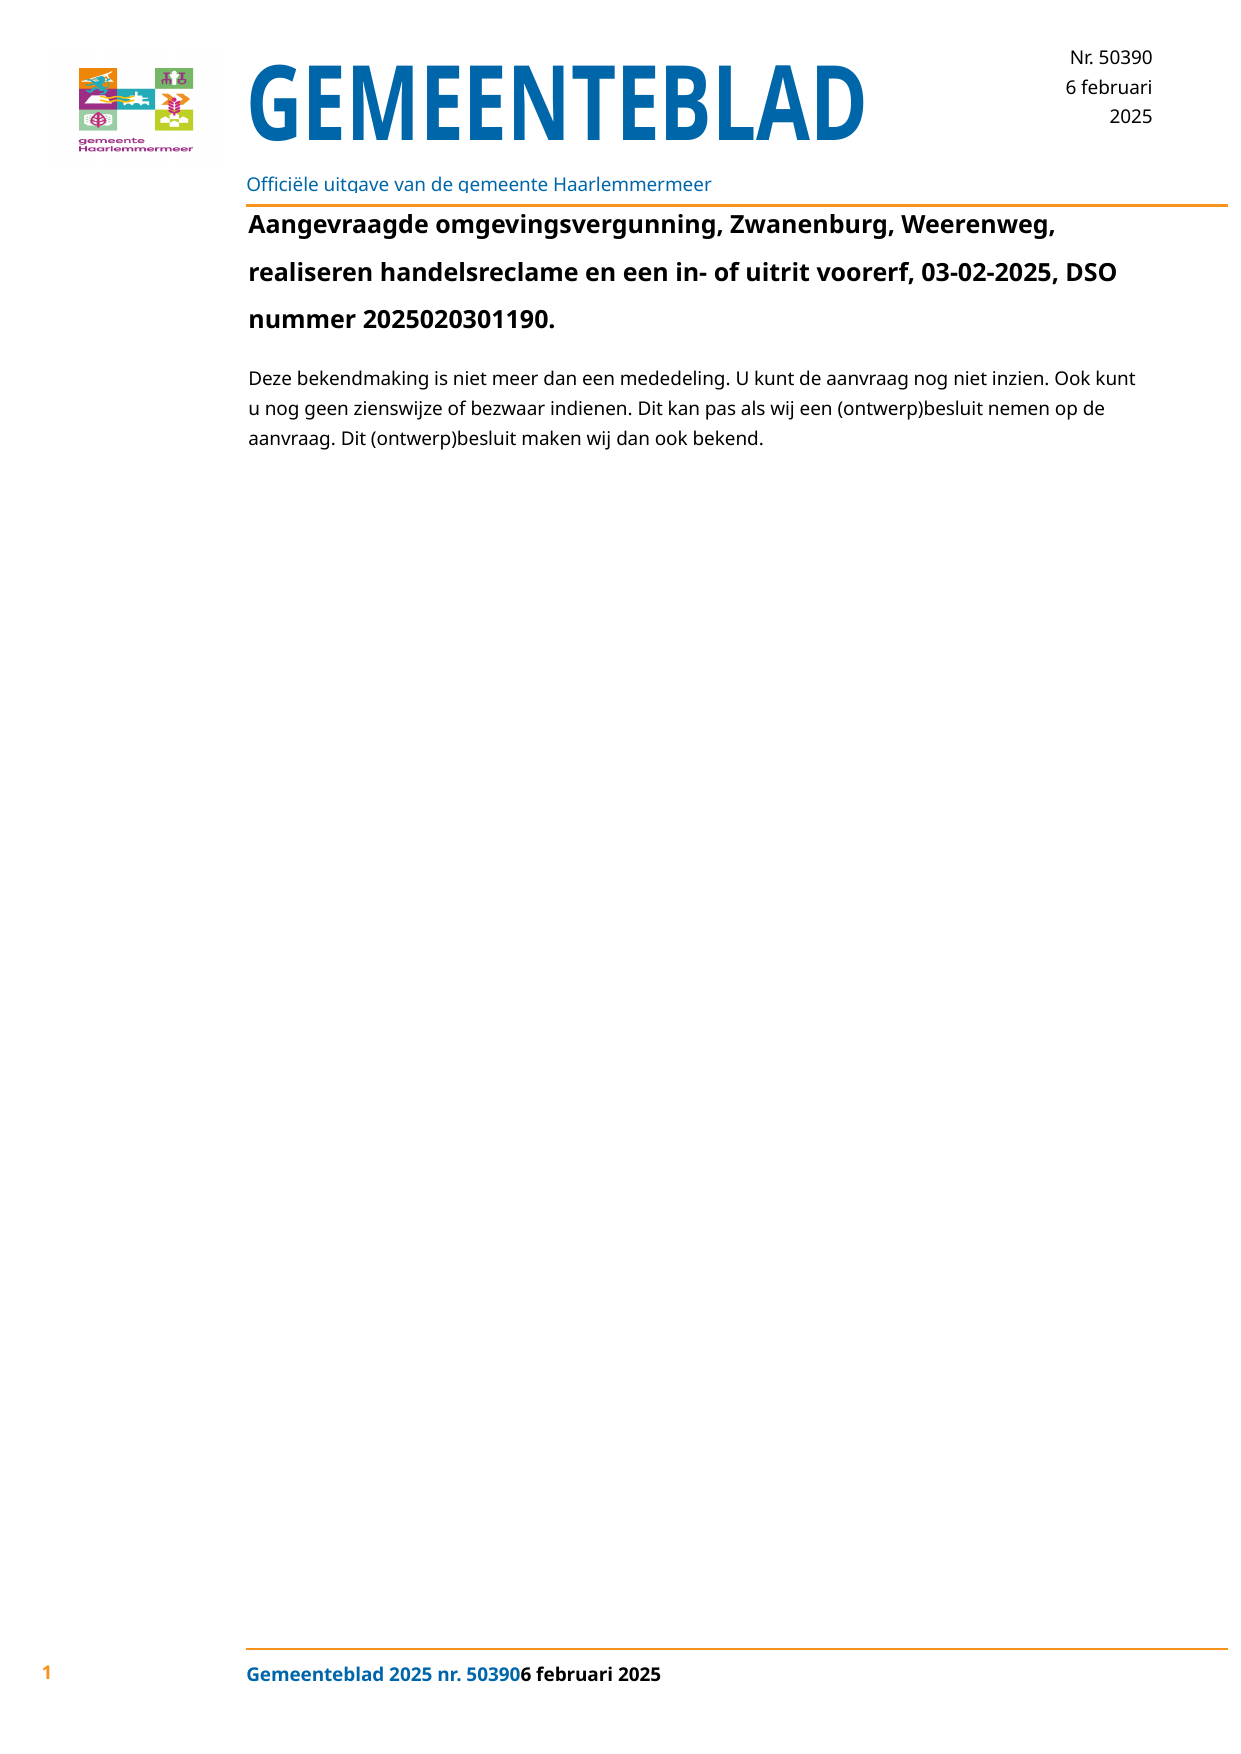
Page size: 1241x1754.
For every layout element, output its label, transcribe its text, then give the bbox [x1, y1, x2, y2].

text Aangevraagde omgevingsvergunning, Zwanenburg, Weerenweg, realiseren handelsreclame en een in- of uitrit voorerf, 03-02-2025, DSO nummer 2025020301190. [248, 207, 1152, 336]
picture [41, 47, 231, 172]
text Deze bekendmaking is niet meer dan een mededeling. U kunt de aanvraag nog niet inzien. Ook kunt u nog geen zienswijze of bezwaar indienen. Dit kan pas als wij een (ontwerp)besluit nemen op de aanvraag. Dit (ontwerp)besluit maken wij dan ook bekend. [248, 366, 1152, 450]
